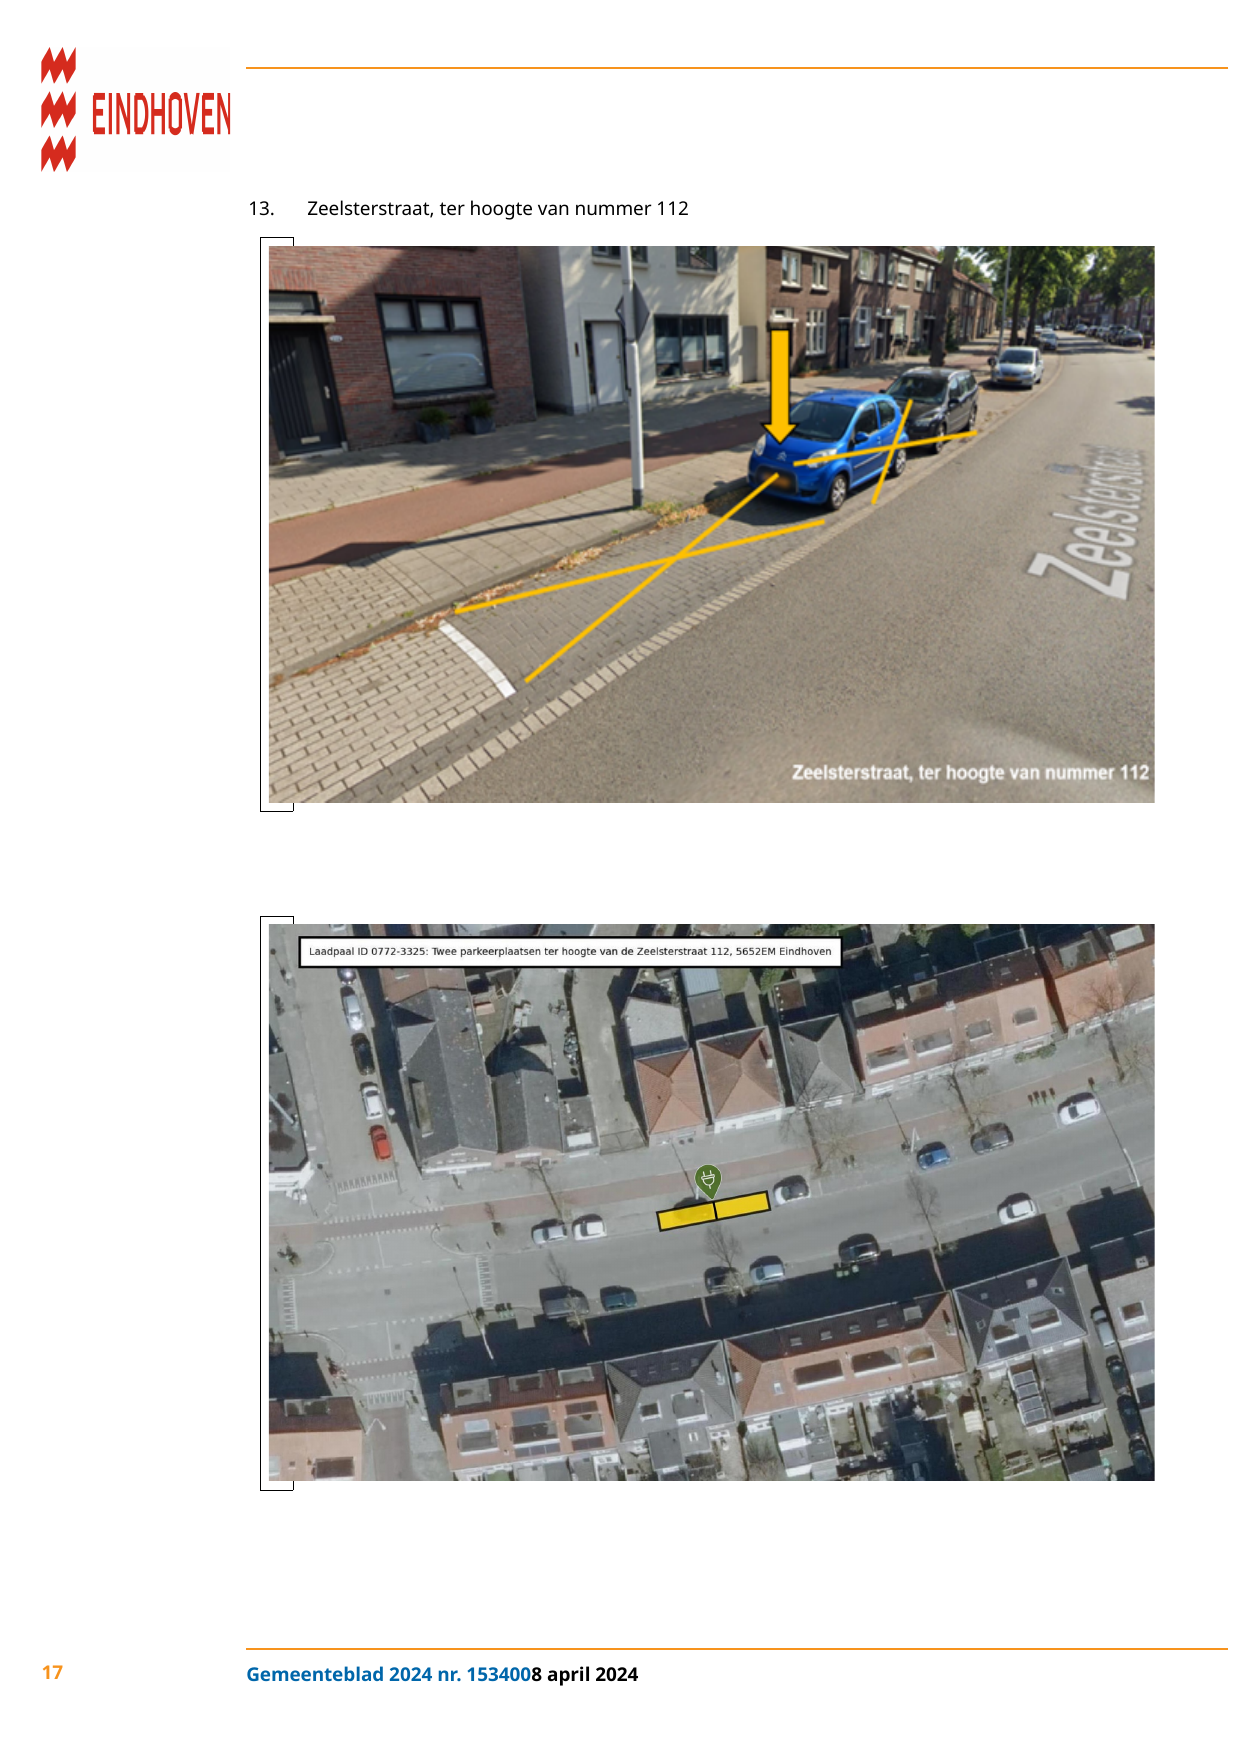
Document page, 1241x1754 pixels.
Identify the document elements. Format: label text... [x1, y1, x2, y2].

list Zeelsterstraat, ter hoogte van nummer 112 [248, 196, 1152, 221]
picture [268, 246, 1155, 803]
picture [41, 47, 231, 172]
picture [268, 924, 1155, 1481]
